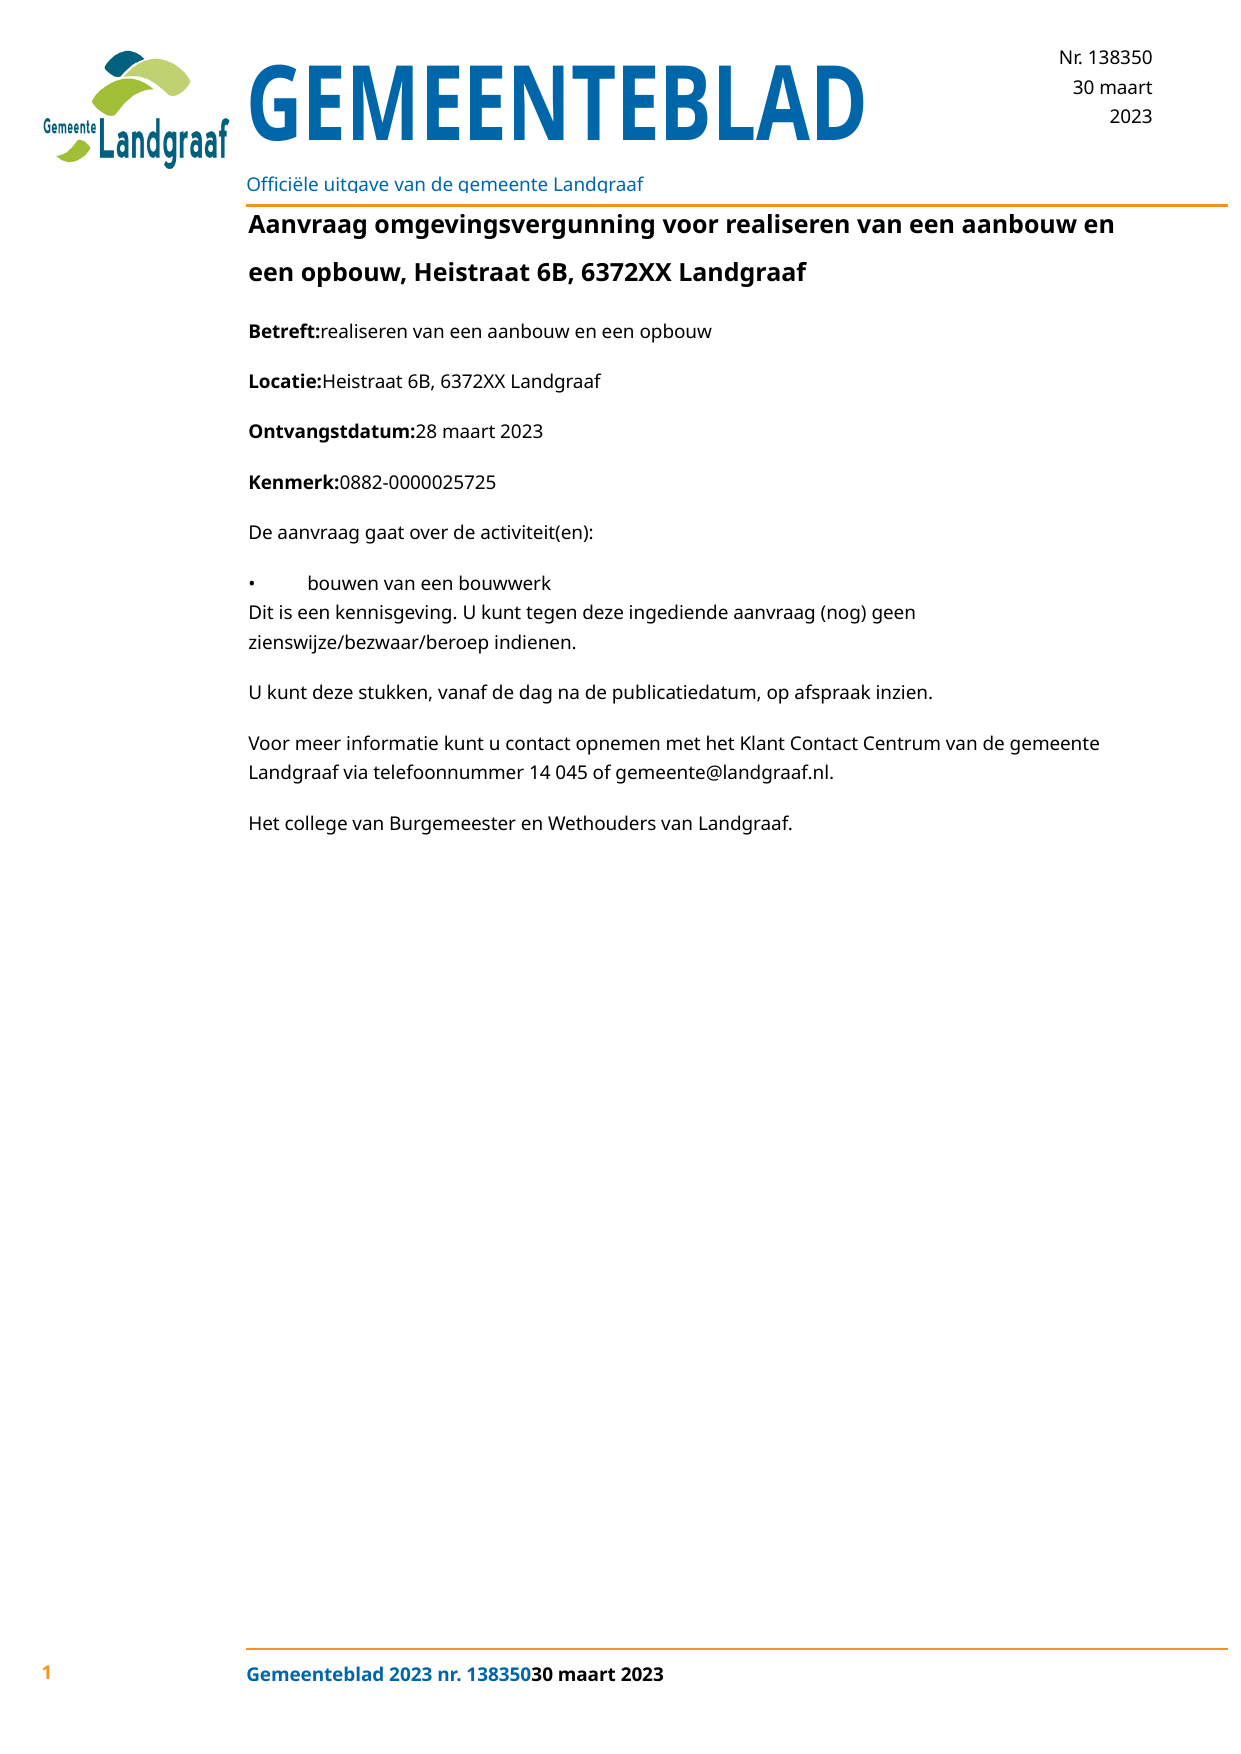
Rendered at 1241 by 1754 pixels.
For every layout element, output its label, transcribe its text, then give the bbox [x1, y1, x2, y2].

list bouwen van een bouwwerk [248, 570, 1152, 596]
text U kunt deze stukken, vanaf de dag na de publicatiedatum, op afspraak inzien. [248, 679, 1152, 705]
text Kenmerk:0882-0000025725 [248, 469, 1152, 495]
picture [41, 47, 231, 172]
text De aanvraag gaat over de activiteit(en): [248, 519, 1152, 545]
text Ontvangstdatum:28 maart 2023 [248, 419, 1152, 444]
text Locatie:Heistraat 6B, 6372XX Landgraaf [248, 368, 1152, 394]
text Het college van Burgemeester en Wethouders van Landgraaf. [248, 810, 1152, 836]
text Betreft:realiseren van een aanbouw en een opbouw [248, 318, 1152, 344]
text Voor meer informatie kunt u contact opnemen met het Klant Contact Centrum van de gemeente Landgraaf via telefoonnummer 14 045 of gemeente@landgraaf.nl. [248, 730, 1152, 785]
text Dit is een kennisgeving. U kunt tegen deze ingediende aanvraag (nog) geen zienswijze/bezwaar/beroep indienen. [248, 599, 1152, 655]
text Aanvraag omgevingsvergunning voor realiseren van een aanbouw en een opbouw, Heistraat 6B, 6372XX Landgraaf [248, 207, 1152, 288]
